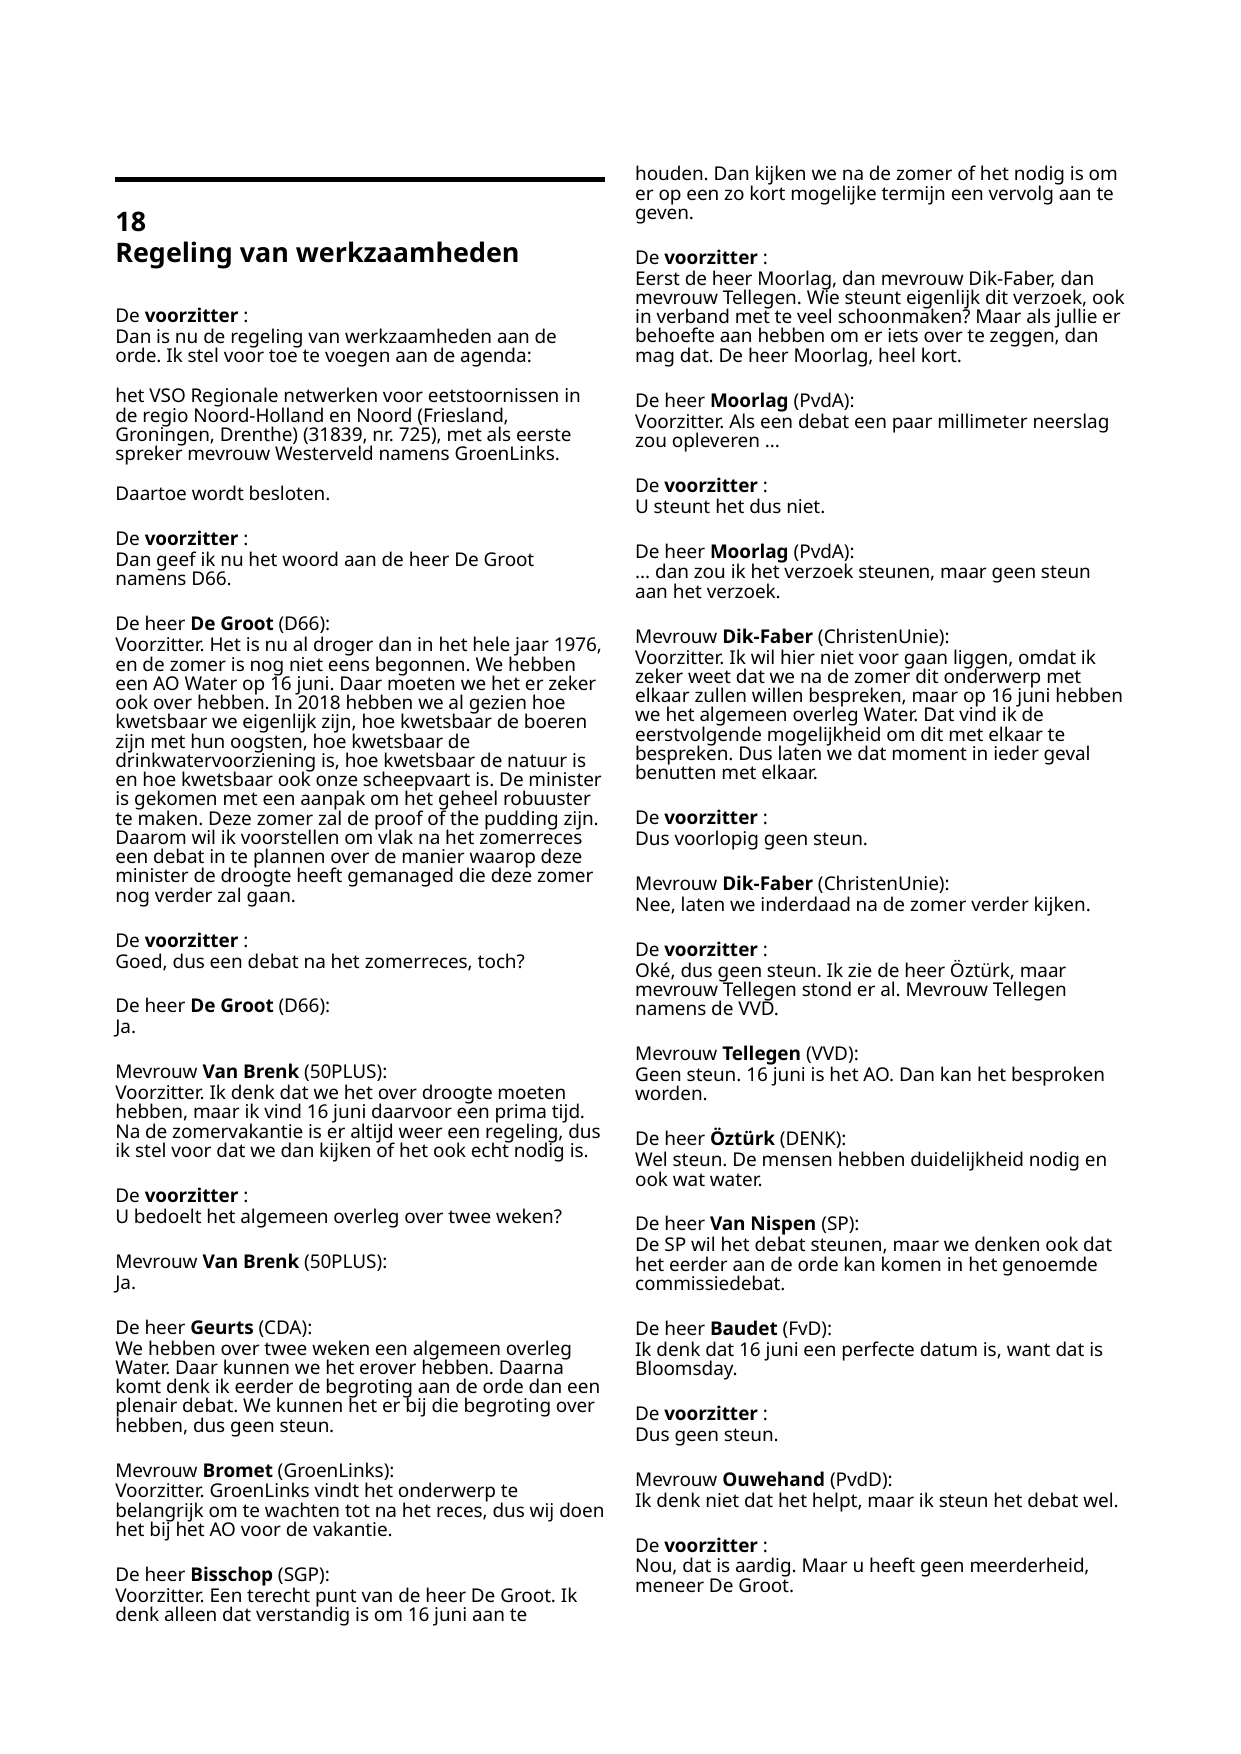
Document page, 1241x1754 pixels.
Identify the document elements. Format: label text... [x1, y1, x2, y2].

text De voorzitter : [635, 244, 1125, 270]
text Voorzitter. Een terecht punt van de heer De Groot. Ik denk alleen dat verstandig is om 16 juni aan te [115, 1587, 605, 1625]
text Daartoe wordt besloten. [115, 485, 605, 504]
text We hebben over twee weken een algemeen overleg Water. Daar kunnen we het erover hebben. Daarna komt denk ik eerder de begroting aan de orde dan een plenair debat. We kunnen het er bij die begroting over hebben, dus geen steun. [115, 1339, 605, 1436]
text De heer De Groot (D66): [115, 611, 605, 636]
text De heer Öztürk (DENK): [635, 1126, 1125, 1151]
text De heer Moorlag (PvdA): [635, 387, 1125, 413]
text Mevrouw Van Brenk (50PLUS): [115, 1248, 605, 1274]
text Geen steun. 16 juni is het AO. Dan kan het besproken worden. [635, 1066, 1125, 1105]
text Voorzitter. Het is nu al droger dan in het hele jaar 1976, en de zomer is nog niet eens begonnen. We hebben een AO Water op 16 juni. Daar moeten we het er zeker ook over hebben. In 2018 hebben we al gezien hoe kwetsbaar we eigenlijk zijn, hoe kwetsbaar de boeren zijn met hun oogsten, hoe kwetsbaar de drinkwatervoorziening is, hoe kwetsbaar de natuur is en hoe kwetsbaar ook onze scheepvaart is. De minister is gekomen met een aanpak om het geheel robuuster te maken. Deze zomer zal de proof of the pudding zijn. Daarom wil ik voorstellen om vlak na het zomerreces een debat in te plannen over de manier waarop deze minister de droogte heeft gemanaged die deze zomer nog verder zal gaan. [115, 636, 605, 906]
text Goed, dus een debat na het zomerreces, toch? [115, 953, 605, 972]
text Voorzitter. GroenLinks vindt het onderwerp te belangrijk om te wachten tot na het reces, dus wij doen het bij het AO voor de vakantie. [115, 1482, 605, 1540]
text Mevrouw Van Brenk (50PLUS): [115, 1058, 605, 1084]
text Ik denk dat 16 juni een perfecte datum is, want dat is Bloomsday. [635, 1341, 1125, 1379]
text Dus geen steun. [635, 1426, 1125, 1445]
text 18 [115, 203, 605, 239]
text Ik denk niet dat het helpt, maar ik steun het debat wel. [635, 1492, 1125, 1511]
text Ja. [115, 1018, 605, 1038]
text Dan is nu de regeling van werkzaamheden aan de orde. Ik stel voor toe te voegen aan de agenda: [115, 328, 605, 367]
text Mevrouw Ouwehand (PvdD): [635, 1466, 1125, 1492]
text Nou, dat is aardig. Maar u heeft geen meerderheid, meneer De Groot. [635, 1557, 1125, 1596]
text Eerst de heer Moorlag, dan mevrouw Dik-Faber, dan mevrouw Tellegen. Wie steunt eigenlijk dit verzoek, ook in verband met te veel schoonmaken? Maar als jullie er behoefte aan hebben om er iets over te zeggen, dan mag dat. De heer Moorlag, heel kort. [635, 270, 1125, 366]
text De heer Bisschop (SGP): [115, 1561, 605, 1587]
text Mevrouw Bromet (GroenLinks): [115, 1457, 605, 1482]
text De voorzitter : [115, 302, 605, 328]
text De heer Moorlag (PvdA): [635, 538, 1125, 563]
text De heer Geurts (CDA): [115, 1314, 605, 1339]
text Regeling van werkzaamheden [115, 239, 605, 283]
text De heer Baudet (FvD): [635, 1315, 1125, 1341]
text Dus voorlopig geen steun. [635, 830, 1125, 849]
text De voorzitter : [635, 936, 1125, 962]
text Mevrouw Dik-Faber (ChristenUnie): [635, 623, 1125, 649]
text Wel steun. De mensen hebben duidelijkheid nodig en ook wat water. [635, 1151, 1125, 1190]
text De SP wil het debat steunen, maar we denken ook dat het eerder aan de orde kan komen in het genoemde commissiedebat. [635, 1236, 1125, 1294]
text Voorzitter. Als een debat een paar millimeter neerslag zou opleveren ... [635, 413, 1125, 451]
text houden. Dan kijken we na de zomer of het nodig is om er op een zo kort mogelijke termijn een vervolg aan te geven. [635, 165, 1125, 223]
text U steunt het dus niet. [635, 498, 1125, 517]
text De heer De Groot (D66): [115, 993, 605, 1018]
text Dan geef ik nu het woord aan de heer De Groot namens D66. [115, 551, 605, 590]
text Voorzitter. Ik denk dat we het over droogte moeten hebben, maar ik vind 16 juni daarvoor een prima tijd. Na de zomervakantie is er altijd weer een regeling, dus ik stel voor dat we dan kijken of het ook echt nodig is. [115, 1084, 605, 1161]
text het VSO Regionale netwerken voor eetstoornissen in de regio Noord-Holland en Noord (Friesland, Groningen, Drenthe) (31839, nr. 725), met als eerste spreker mevrouw Westerveld namens GroenLinks. [115, 387, 605, 464]
text ... dan zou ik het verzoek steunen, maar geen steun aan het verzoek. [635, 563, 1125, 602]
text Oké, dus geen steun. Ik zie de heer Öztürk, maar mevrouw Tellegen stond er al. Mevrouw Tellegen namens de VVD. [635, 962, 1125, 1019]
text De heer Van Nispen (SP): [635, 1211, 1125, 1236]
text U bedoelt het algemeen overleg over twee weken? [115, 1208, 605, 1227]
text Nee, laten we inderdaad na de zomer verder kijken. [635, 896, 1125, 915]
text Mevrouw Tellegen (VVD): [635, 1040, 1125, 1066]
text De voorzitter : [115, 927, 605, 953]
text Mevrouw Dik-Faber (ChristenUnie): [635, 870, 1125, 896]
text De voorzitter : [635, 1532, 1125, 1557]
text De voorzitter : [115, 525, 605, 551]
text De voorzitter : [635, 804, 1125, 830]
text De voorzitter : [635, 1400, 1125, 1426]
text De voorzitter : [635, 472, 1125, 498]
text Ja. [115, 1274, 605, 1293]
text Voorzitter. Ik wil hier niet voor gaan liggen, omdat ik zeker weet dat we na de zomer dit onderwerp met elkaar zullen willen bespreken, maar op 16 juni hebben we het algemeen overleg Water. Dat vind ik de eerstvolgende mogelijkheid om dit met elkaar te bespreken. Dus laten we dat moment in ieder geval benutten met elkaar. [635, 649, 1125, 783]
text De voorzitter : [115, 1182, 605, 1208]
